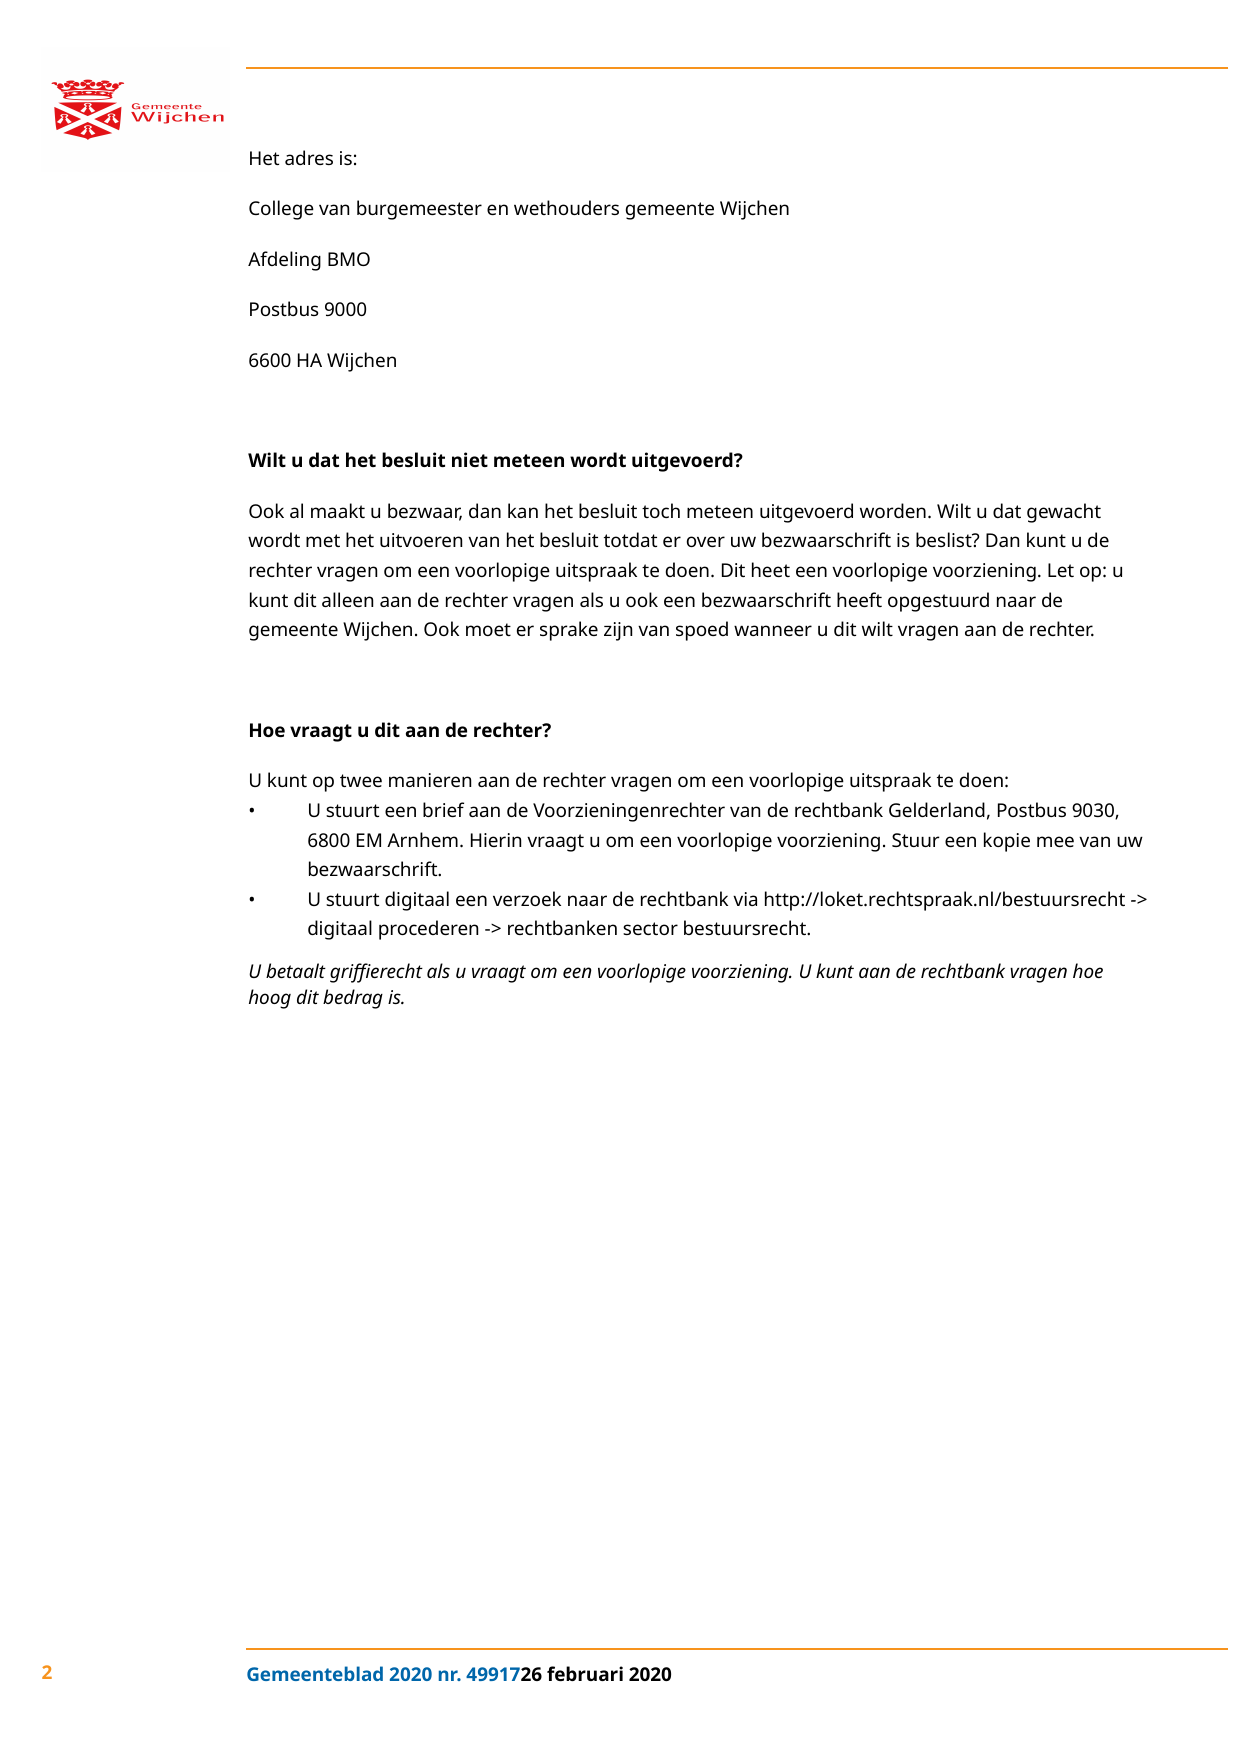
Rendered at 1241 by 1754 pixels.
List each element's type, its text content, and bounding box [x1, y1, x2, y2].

picture [41, 47, 231, 172]
text Hoe vraagt u dit aan de rechter? [248, 717, 1152, 743]
text U betaalt griffierecht als u vraagt om een voorlopige voorziening. U kunt aan de rechtbank vragen hoe hoog dit bedrag is. [248, 959, 1152, 1010]
text 6600 HA Wijchen [248, 347, 1152, 373]
text Ook al maakt u bezwaar, dan kan het besluit toch meteen uitgevoerd worden. Wilt u dat gewacht wordt met het uitvoeren van het besluit totdat er over uw bezwaarschrift is beslist? Dan kunt u de rechter vragen om een voorlopige uitspraak te doen. Dit heet een voorlopige voorziening. Let op: u kunt dit alleen aan de rechter vragen als u ook een bezwaarschrift heeft opgestuurd naar de gemeente Wijchen. Ook moet er sprake zijn van spoed wanneer u dit wilt vragen aan de rechter. [248, 498, 1152, 642]
text U kunt op twee manieren aan de rechter vragen om een voorlopige uitspraak te doen: [248, 768, 1152, 793]
text Afdeling BMO [248, 246, 1152, 272]
text Wilt u dat het besluit niet meteen wordt uitgevoerd? [248, 448, 1152, 473]
list U stuurt digitaal een verzoek naar de rechtbank via http://loket.rechtspraak.nl/bestuursrecht -> digitaal procederen -> rechtbanken sector bestuursrecht. [248, 886, 1152, 941]
text Postbus 9000 [248, 296, 1152, 322]
text Het adres is: [248, 145, 1152, 171]
list U stuurt een brief aan de Voorzieningenrechter van de rechtbank Gelderland, Postbus 9030, 6800 EM Arnhem. Hierin vraagt u om een voorlopige voorziening. Stuur een kopie mee van uw bezwaarschrift. [248, 797, 1152, 882]
text College van burgemeester en wethouders gemeente Wijchen [248, 196, 1152, 221]
